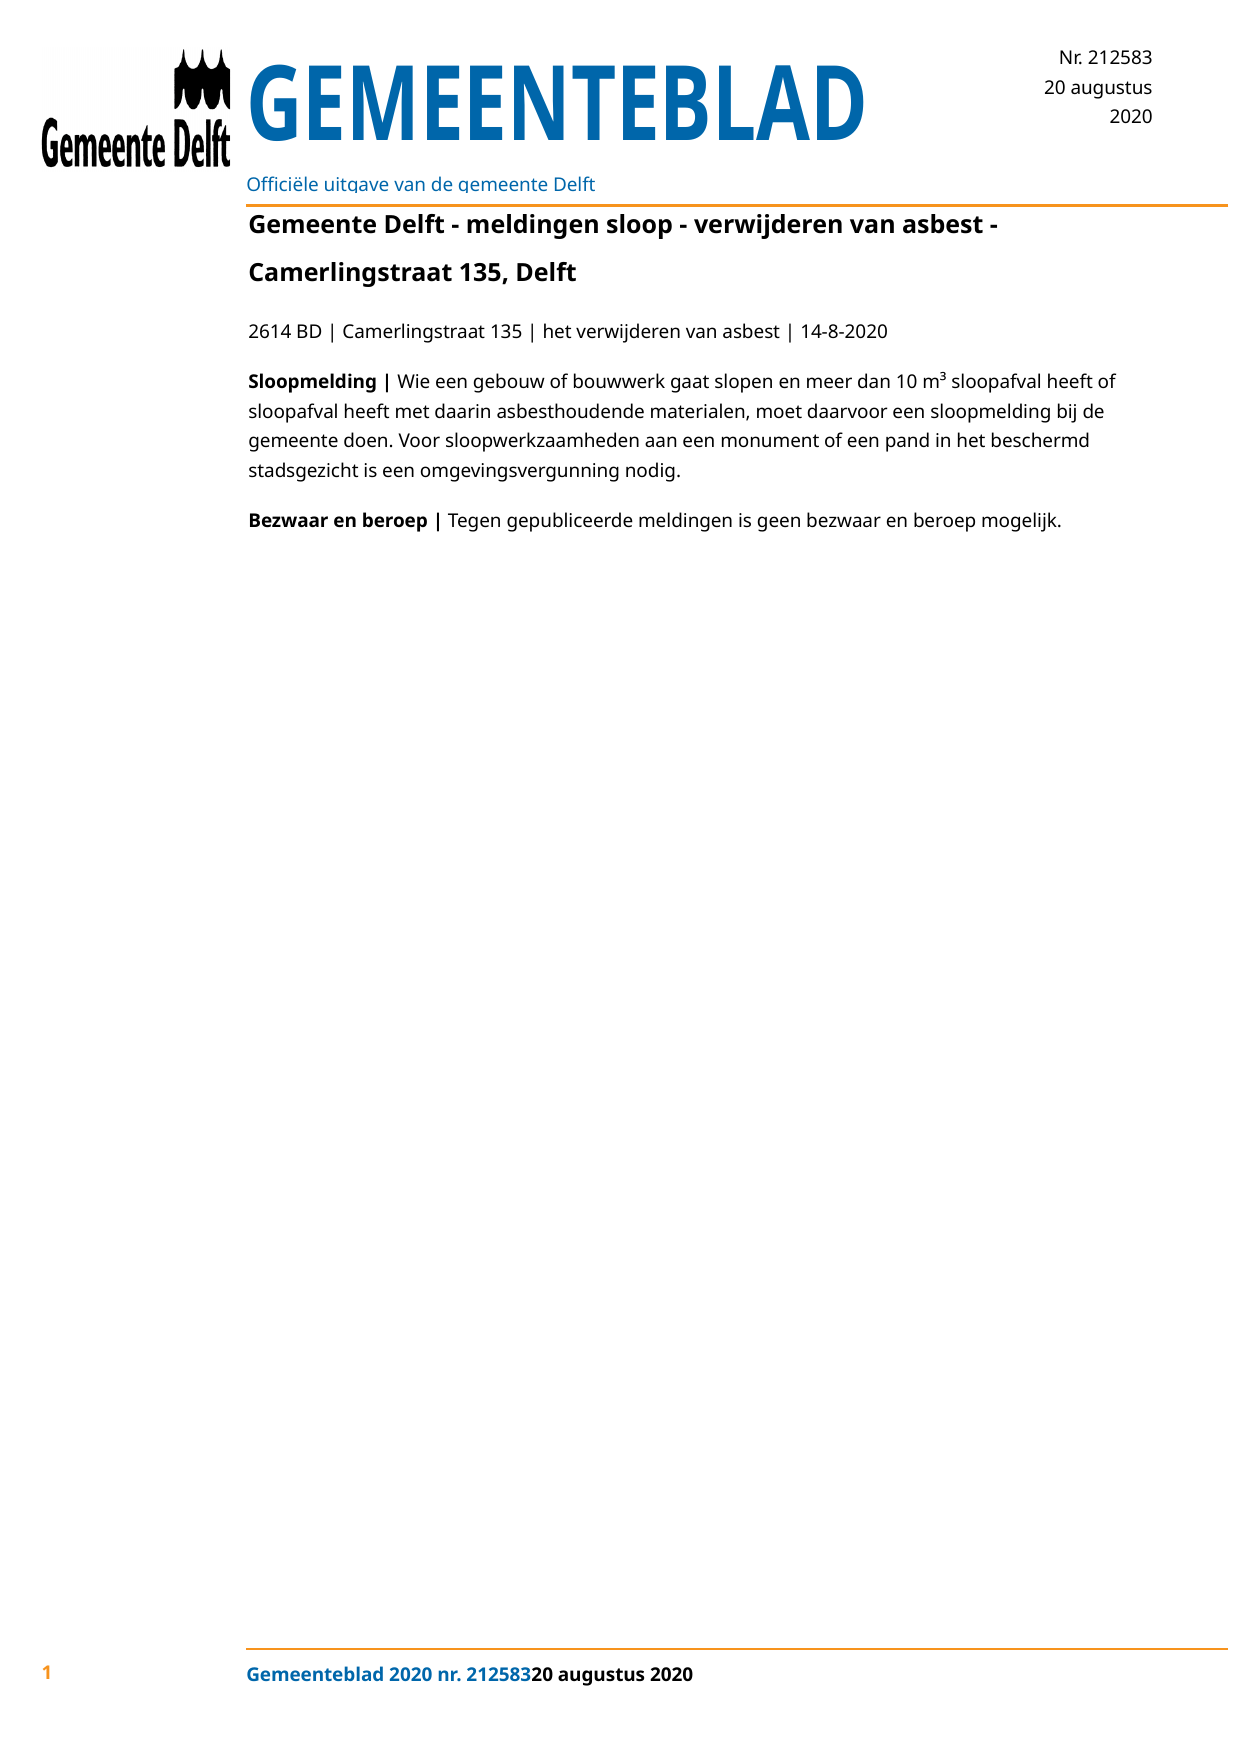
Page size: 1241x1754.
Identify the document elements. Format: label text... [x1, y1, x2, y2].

text Sloopmelding | Wie een gebouw of bouwwerk gaat slopen en meer dan 10 m³ sloopafval heeft of sloopafval heeft met daarin asbesthoudende materialen, moet daarvoor een sloopmelding bij de gemeente doen. Voor sloopwerkzaamheden aan een monument of een pand in het beschermd stadsgezicht is een omgevingsvergunning nodig. [248, 368, 1152, 483]
text 2614 BD | Camerlingstraat 135 | het verwijderen van asbest | 14-8-2020 [248, 318, 1152, 344]
picture [41, 47, 231, 172]
text Gemeente Delft - meldingen sloop - verwijderen van asbest - Camerlingstraat 135, Delft [248, 207, 1152, 288]
text Bezwaar en beroep | Tegen gepubliceerde meldingen is geen bezwaar en beroep mogelijk. [248, 507, 1152, 533]
